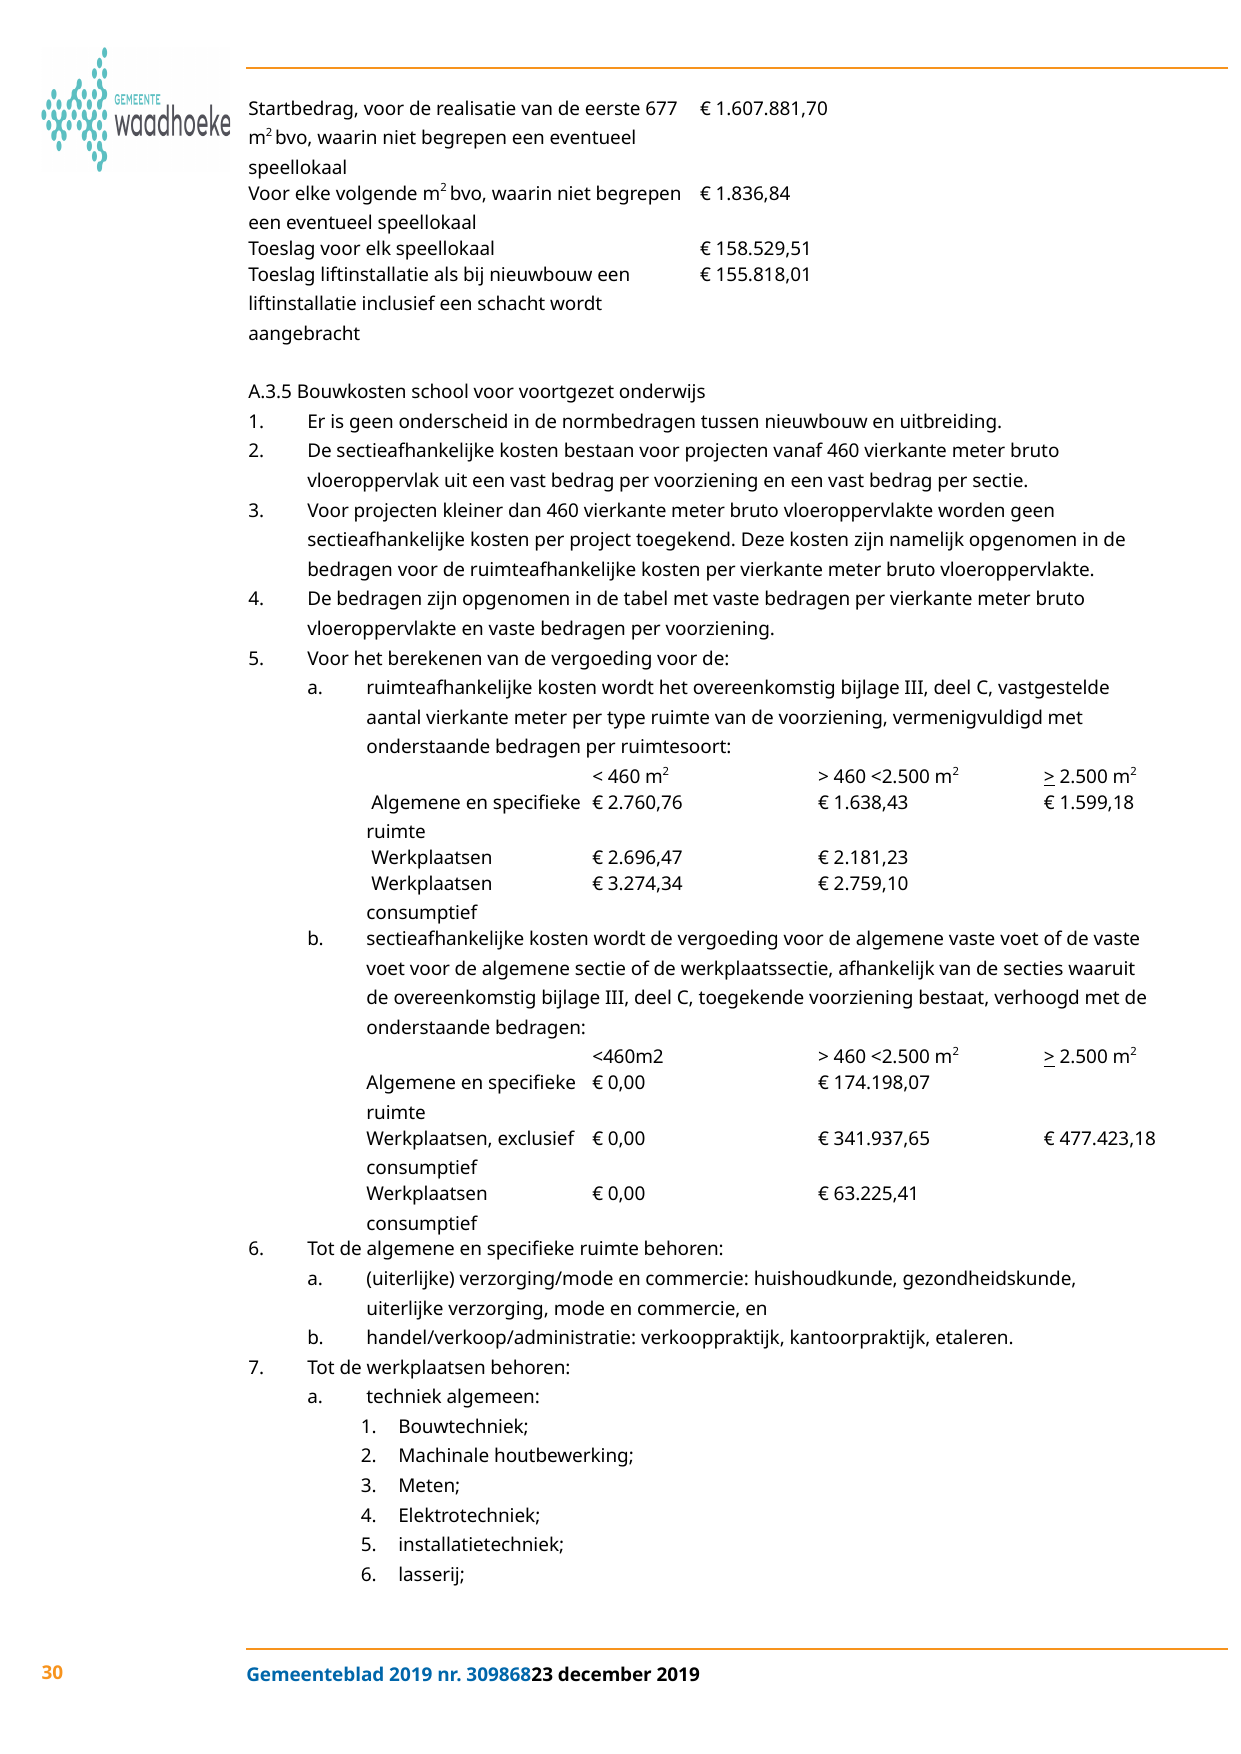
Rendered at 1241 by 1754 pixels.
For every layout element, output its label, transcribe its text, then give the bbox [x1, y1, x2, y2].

table_header <460m2 [592, 1044, 818, 1069]
text A.3.5 Bouwkosten school voor voortgezet onderwijs [248, 378, 1152, 404]
table_header < 460 m2 [592, 763, 818, 789]
list installatietechniek; [361, 1531, 1152, 1557]
table_header > 460 <2.500 m2 [818, 763, 1044, 789]
list Voor het berekenen van de vergoeding voor de: [248, 645, 1152, 670]
table_cell Algemene en specifieke ruimte [366, 1070, 592, 1125]
table_cell € 3.274,34 [592, 870, 818, 925]
table_cell € 1.638,43 [818, 789, 1044, 844]
table_cell Toeslag liftinstallatie als bij nieuwbouw een liftinstallatie inclusief een schacht wordt aangebracht [248, 261, 700, 346]
table_cell Werkplaatsen consumptief [366, 1180, 592, 1235]
table_cell € 63.225,41 [818, 1180, 1240, 1235]
table_header > 2.500 m2 [1044, 1044, 1240, 1069]
list Tot de algemene en specifieke ruimte behoren: [248, 1236, 1152, 1261]
table_cell € 2.759,10 [818, 870, 1044, 925]
table_header Startbedrag, voor de realisatie van de eerste 677 m2 bvo, waarin niet begrepen een eventueel speellokaal [248, 95, 700, 180]
list De bedragen zijn opgenomen in de tabel met vaste bedragen per vierkante meter bruto vloeroppervlakte en vaste bedragen per voorziening. [248, 586, 1152, 641]
table_cell € 0,00 [592, 1125, 818, 1180]
table_cell € 477.423,18 [1044, 1125, 1240, 1180]
table_cell € 2.696,47 [592, 844, 818, 870]
table_cell € 1.836,84 [700, 180, 1152, 235]
list lasserij; [361, 1561, 1152, 1587]
list Bouwtechniek; [361, 1413, 1152, 1439]
list De sectieafhankelijke kosten bestaan voor projecten vanaf 460 vierkante meter bruto vloeroppervlak uit een vast bedrag per voorziening en een vast bedrag per sectie. [248, 438, 1152, 493]
table_cell € 155.818,01 [700, 261, 1152, 346]
table_cell Werkplaatsen, exclusief consumptief [366, 1125, 592, 1180]
list Voor projecten kleiner dan 460 vierkante meter bruto vloeroppervlakte worden geen sectieafhankelijke kosten per project toegekend. Deze kosten zijn namelijk opgenomen in de bedragen voor de ruimteafhankelijke kosten per vierkante meter bruto vloeroppervlakte. [248, 497, 1152, 582]
list Meten; [361, 1472, 1152, 1498]
list Tot de werkplaatsen behoren: [248, 1354, 1152, 1379]
list Machinale houtbewerking; [361, 1443, 1152, 1468]
table_cell Toeslag voor elk speellokaal [248, 235, 700, 261]
table_header [366, 1044, 592, 1069]
list handel/verkoop/administratie: verkooppraktijk, kantoorpraktijk, etaleren. [307, 1324, 1152, 1350]
picture [41, 47, 231, 172]
table_cell € 2.181,23 [818, 844, 1044, 870]
table_cell € 341.937,65 [818, 1125, 1044, 1180]
table_header [366, 763, 592, 789]
table_cell € 0,00 [592, 1180, 818, 1235]
table_header > 2.500 m2 [1044, 763, 1240, 789]
table_cell [1044, 870, 1240, 925]
list sectieafhankelijke kosten wordt de vergoeding voor de algemene vaste voet of de vaste voet voor de algemene sectie of de werkplaatssectie, afhankelijk van de secties waaruit de overeenkomstig bijlage III, deel C, toegekende voorziening bestaat, verhoogd met de onderstaande bedragen: [307, 925, 1152, 1040]
table_cell € 2.760,76 [592, 789, 818, 844]
table_cell € 174.198,07 [818, 1070, 1240, 1125]
list (uiterlijke) verzorging/mode en commercie: huishoudkunde, gezondheidskunde, uiterlijke verzorging, mode en commercie, en [307, 1265, 1152, 1320]
table_cell € 0,00 [592, 1070, 818, 1125]
list Elektrotechniek; [361, 1502, 1152, 1527]
table_header € 1.607.881,70 [700, 95, 1152, 180]
table_cell € 1.599,18 [1044, 789, 1240, 844]
table_cell € 158.529,51 [700, 235, 1152, 261]
table_header > 460 <2.500 m2 [818, 1044, 1044, 1069]
table_cell Werkplaatsen [366, 844, 592, 870]
list techniek algemeen: [307, 1383, 1152, 1409]
table_cell Werkplaatsen consumptief [366, 870, 592, 925]
table_cell Algemene en specifieke ruimte [366, 789, 592, 844]
list Er is geen onderscheid in de normbedragen tussen nieuwbouw en uitbreiding. [248, 408, 1152, 434]
table_cell Voor elke volgende m2 bvo, waarin niet begrepen een eventueel speellokaal [248, 180, 700, 235]
list ruimteafhankelijke kosten wordt het overeenkomstig bijlage III, deel C, vastgestelde aantal vierkante meter per type ruimte van de voorziening, vermenigvuldigd met onderstaande bedragen per ruimtesoort: [307, 674, 1152, 759]
table_cell [1044, 844, 1240, 870]
